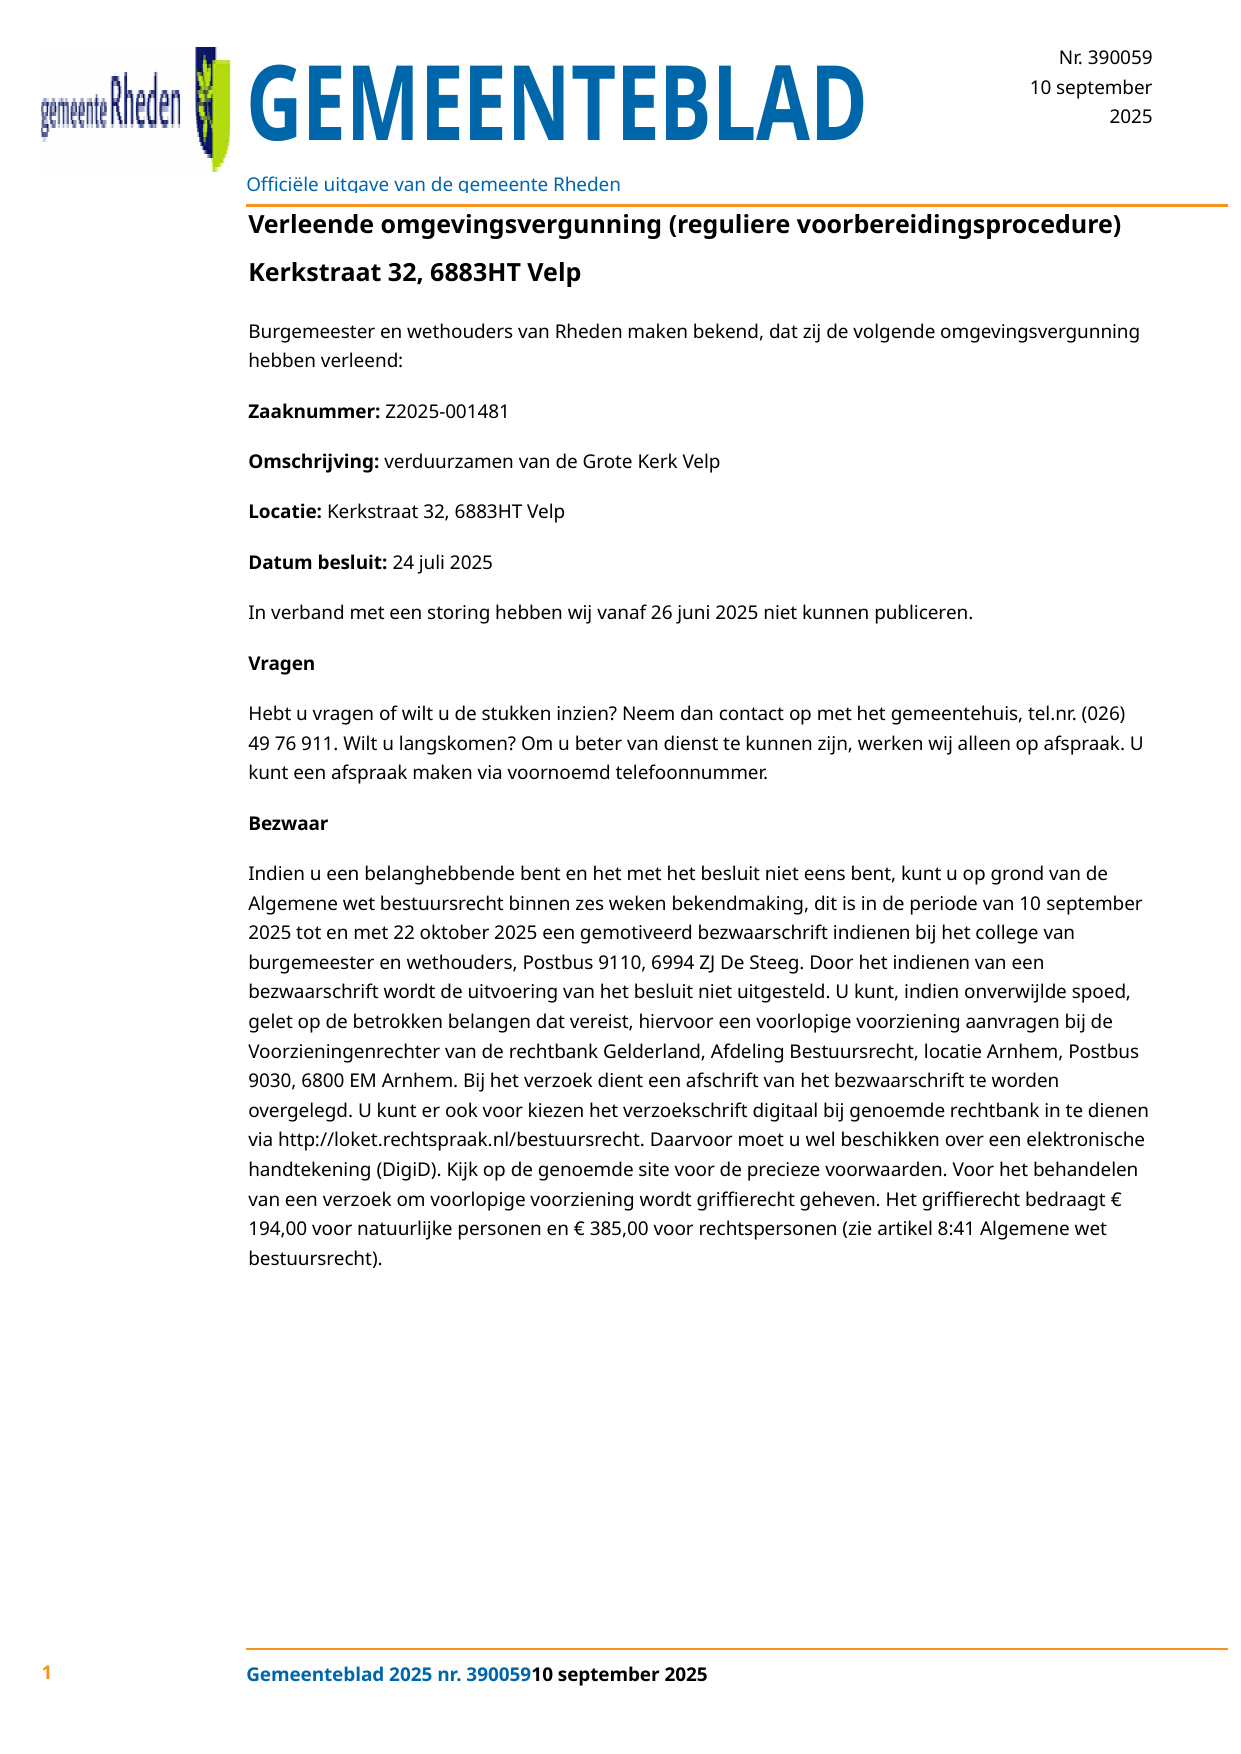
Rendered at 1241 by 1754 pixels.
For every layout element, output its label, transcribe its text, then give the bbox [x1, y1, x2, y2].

text Zaaknummer: Z2025-001481 [248, 398, 1152, 424]
text Indien u een belanghebbende bent en het met het besluit niet eens bent, kunt u op grond van de Algemene wet bestuursrecht binnen zes weken bekendmaking, dit is in de periode van 10 september 2025 tot en met 22 oktober 2025 een gemotiveerd bezwaarschrift indienen bij het college van burgemeester en wethouders, Postbus 9110, 6994 ZJ De Steeg. Door het indienen van een bezwaarschrift wordt de uitvoering van het besluit niet uitgesteld. U kunt, indien onverwijlde spoed, gelet op de betrokken belangen dat vereist, hiervoor een voorlopige voorziening aanvragen bij de Voorzieningenrechter van de rechtbank Gelderland, Afdeling Bestuursrecht, locatie Arnhem, Postbus 9030, 6800 EM Arnhem. Bij het verzoek dient een afschrift van het bezwaarschrift te worden overgelegd. U kunt er ook voor kiezen het verzoekschrift digitaal bij genoemde rechtbank in te dienen via http://loket.rechtspraak.nl/bestuursrecht. Daarvoor moet u wel beschikken over een elektronische handtekening (DigiD). Kijk op de genoemde site voor de precieze voorwaarden. Voor het behandelen van een verzoek om voorlopige voorziening wordt griffierecht geheven. Het griffierecht bedraagt € 194,00 voor natuurlijke personen en € 385,00 voor rechtspersonen (zie artikel 8:41 Algemene wet bestuursrecht). [248, 860, 1152, 1271]
text Omschrijving: verduurzamen van de Grote Kerk Velp [248, 448, 1152, 474]
text Datum besluit: 24 juli 2025 [248, 549, 1152, 575]
text Locatie: Kerkstraat 32, 6883HT Velp [248, 499, 1152, 524]
text Bezwaar [248, 810, 1152, 836]
text In verband met een storing hebben wij vanaf 26 juni 2025 niet kunnen publiceren. [248, 599, 1152, 625]
text Vragen [248, 650, 1152, 676]
text Verleende omgevingsvergunning (reguliere voorbereidingsprocedure) Kerkstraat 32, 6883HT Velp [248, 207, 1152, 288]
text Burgemeester en wethouders van Rheden maken bekend, dat zij de volgende omgevingsvergunning hebben verleend: [248, 318, 1152, 373]
picture [41, 47, 231, 172]
text Hebt u vragen of wilt u de stukken inzien? Neem dan contact op met het gemeentehuis, tel.nr. (026) 49 76 911. Wilt u langskomen? Om u beter van dienst te kunnen zijn, werken wij alleen op afspraak. U kunt een afspraak maken via voornoemd telefoonnummer. [248, 700, 1152, 785]
